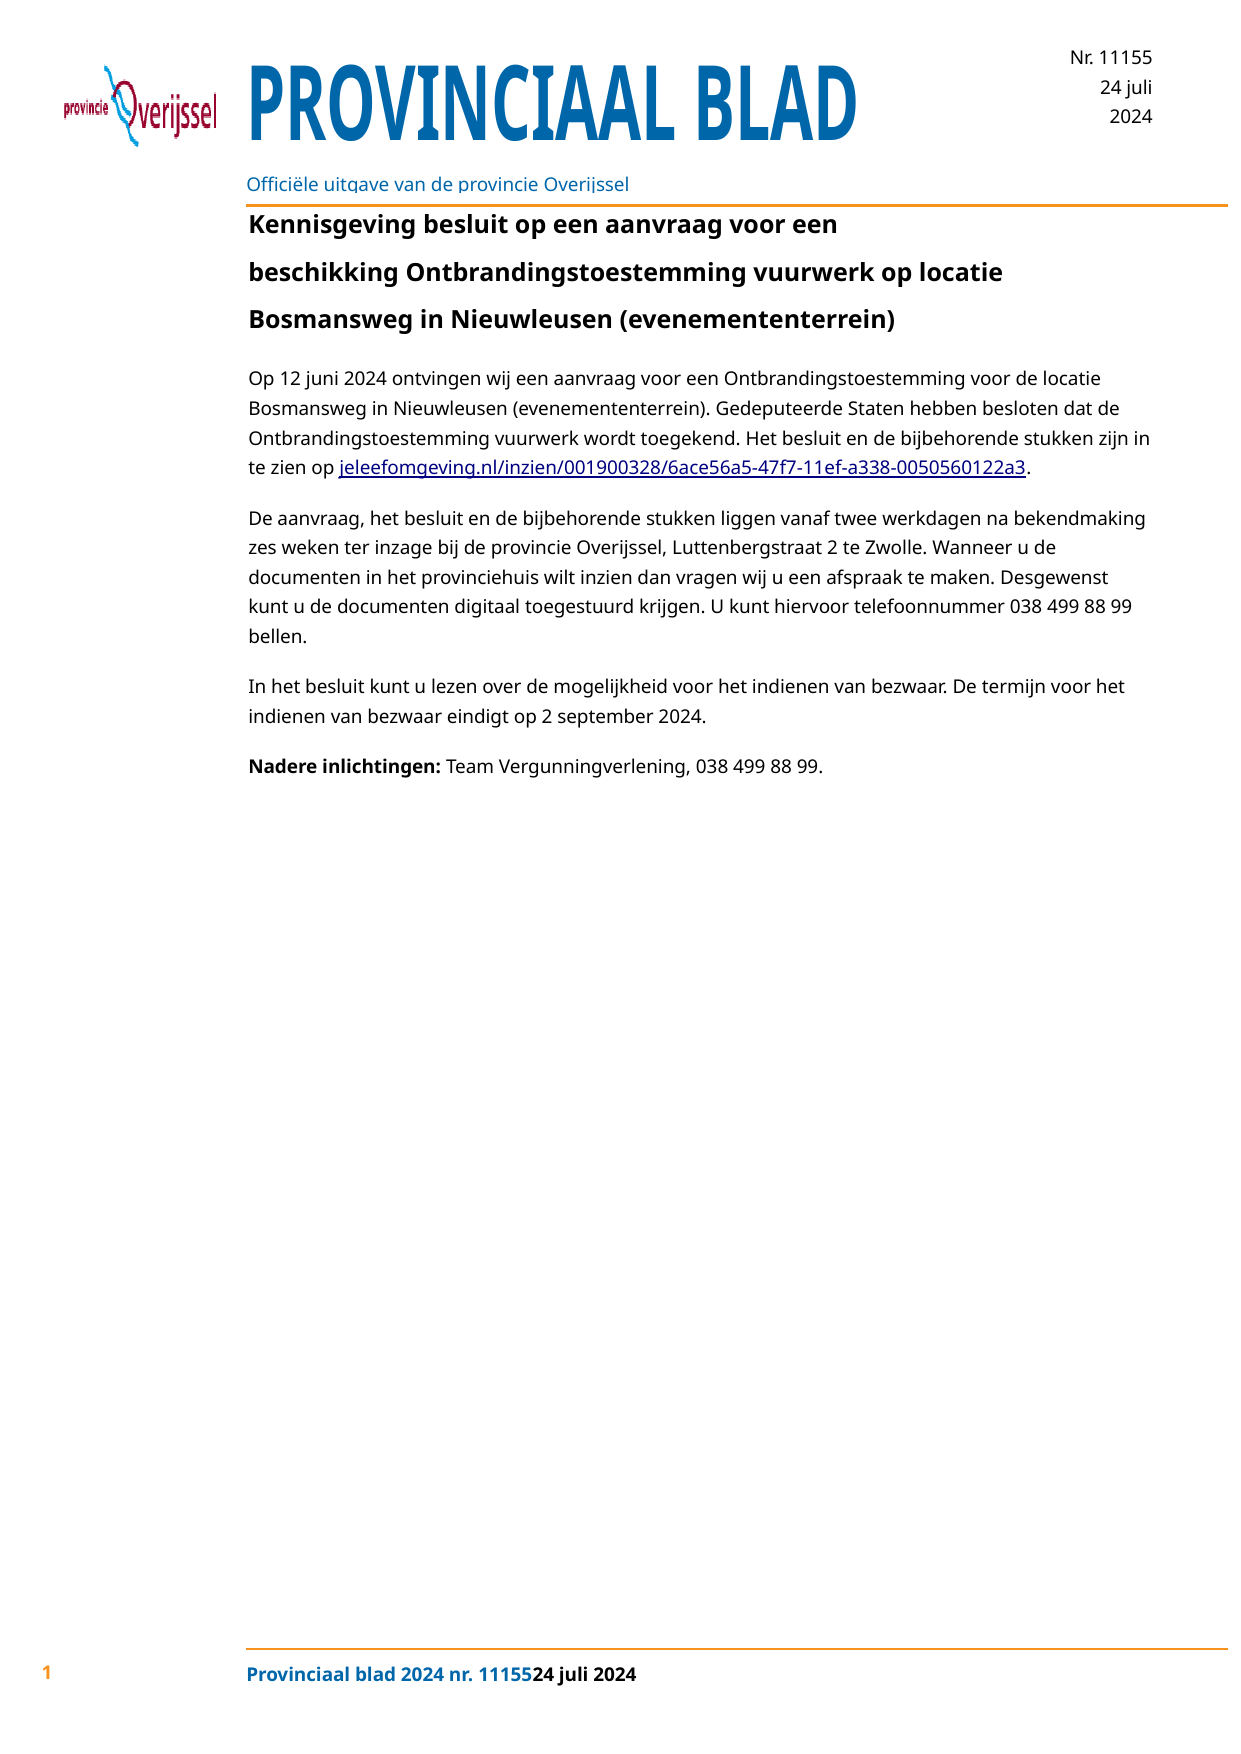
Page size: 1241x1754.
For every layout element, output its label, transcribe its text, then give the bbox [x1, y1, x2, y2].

picture [41, 47, 231, 172]
text In het besluit kunt u lezen over de mogelijkheid voor het indienen van bezwaar. De termijn voor het indienen van bezwaar eindigt op 2 september 2024. [248, 673, 1152, 729]
text Kennisgeving besluit op een aanvraag voor een beschikking Ontbrandingstoestemming vuurwerk op locatie Bosmansweg in Nieuwleusen (evenemententerrein) [248, 207, 1152, 336]
text Op 12 juni 2024 ontvingen wij een aanvraag voor een Ontbrandingstoestemming voor de locatie Bosmansweg in Nieuwleusen (evenemententerrein). Gedeputeerde Staten hebben besloten dat de Ontbrandingstoestemming vuurwerk wordt toegekend. Het besluit en de bijbehorende stukken zijn in te zien op jeleefomgeving.nl/inzien/001900328/6ace56a5-47f7-11ef-a338-0050560122a3. [248, 366, 1152, 480]
text Nadere inlichtingen: Team Vergunningverlening, 038 499 88 99. [248, 753, 1152, 779]
text De aanvraag, het besluit en de bijbehorende stukken liggen vanaf twee werkdagen na bekendmaking zes weken ter inzage bij de provincie Overijssel, Luttenbergstraat 2 te Zwolle. Wanneer u de documenten in het provinciehuis wilt inzien dan vragen wij u een afspraak te maken. Desgewenst kunt u de documenten digitaal toegestuurd krijgen. U kunt hiervoor telefoonnummer 038 499 88 99 bellen. [248, 505, 1152, 649]
